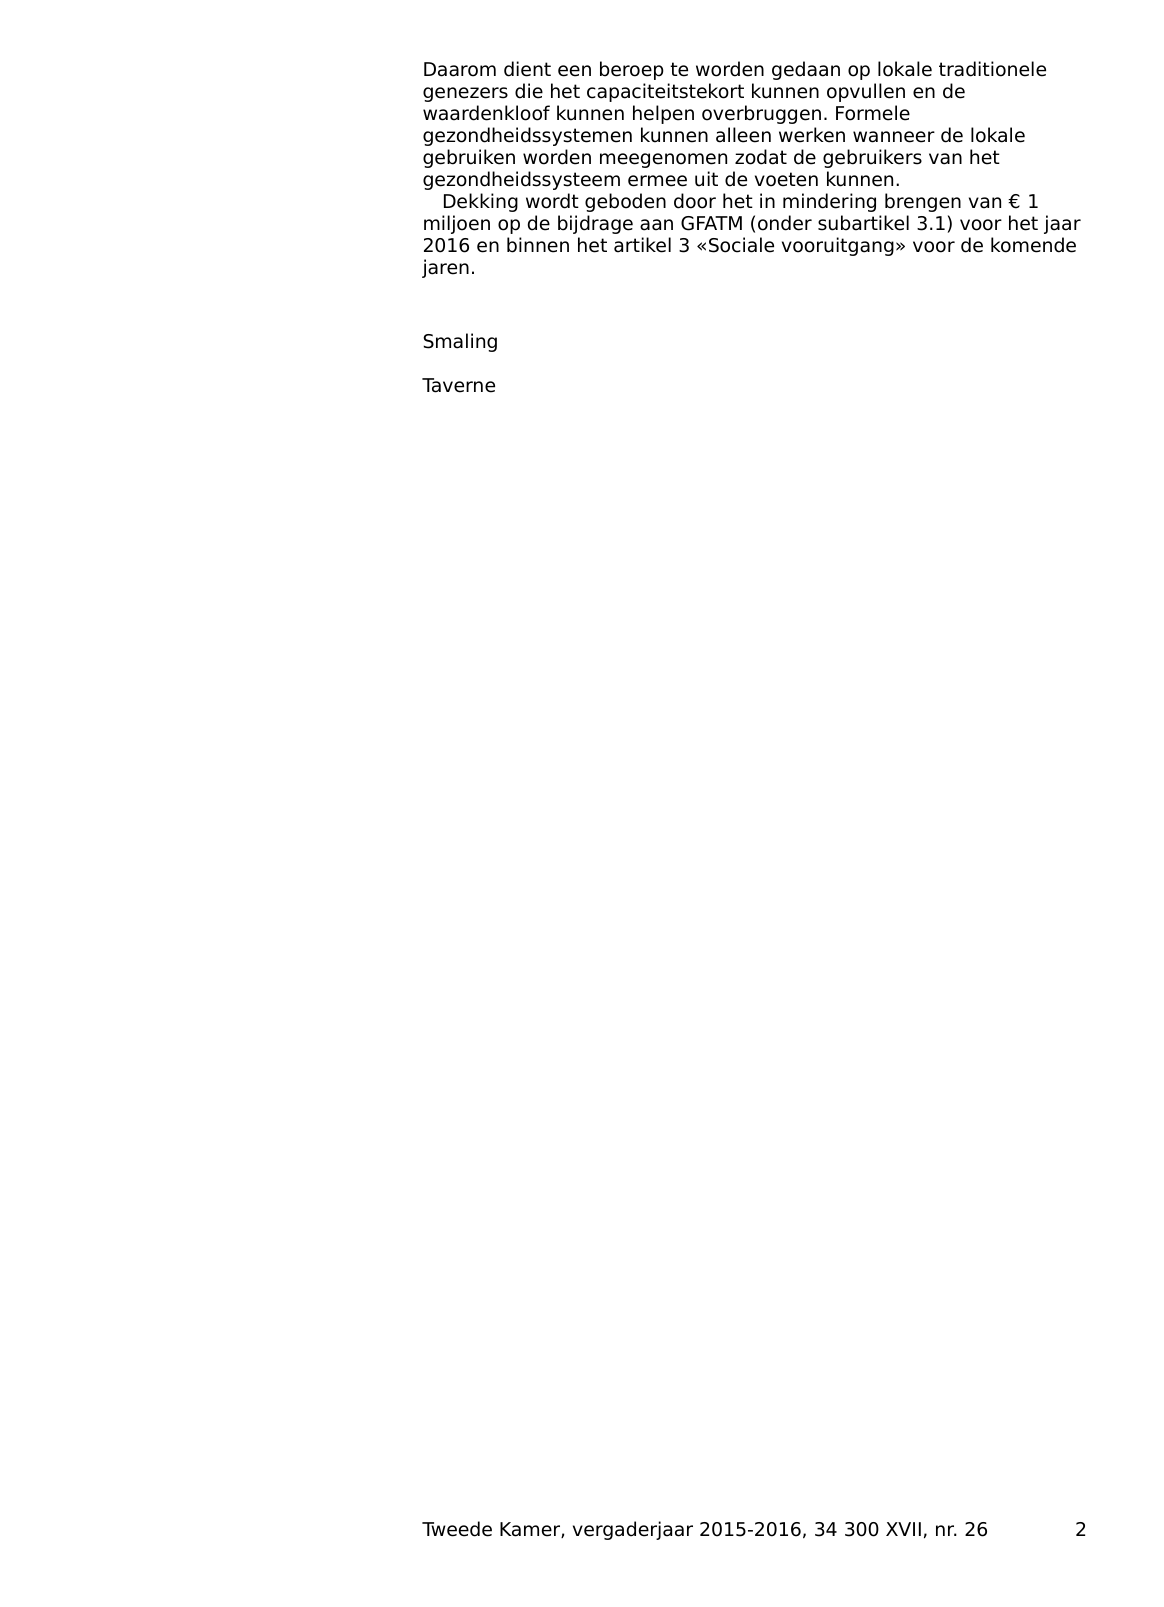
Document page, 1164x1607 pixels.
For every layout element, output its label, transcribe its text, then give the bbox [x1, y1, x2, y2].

text Dekking wordt geboden door het in mindering brengen van € 1 miljoen op de bijdrage aan GFATM (onder subartikel 3.1) voor het jaar 2016 en binnen het artikel 3 «Sociale vooruitgang» voor de komende jaren. [422, 191, 1087, 279]
text Daarom dient een beroep te worden gedaan op lokale traditionele genezers die het capaciteitstekort kunnen opvullen en de waardenkloof kunnen helpen overbruggen. Formele gezondheidssystemen kunnen alleen werken wanneer de lokale gebruiken worden meegenomen zodat de gebruikers van het gezondheidssysteem ermee uit de voeten kunnen. [422, 59, 1087, 191]
text Smaling Taverne [422, 309, 1087, 397]
